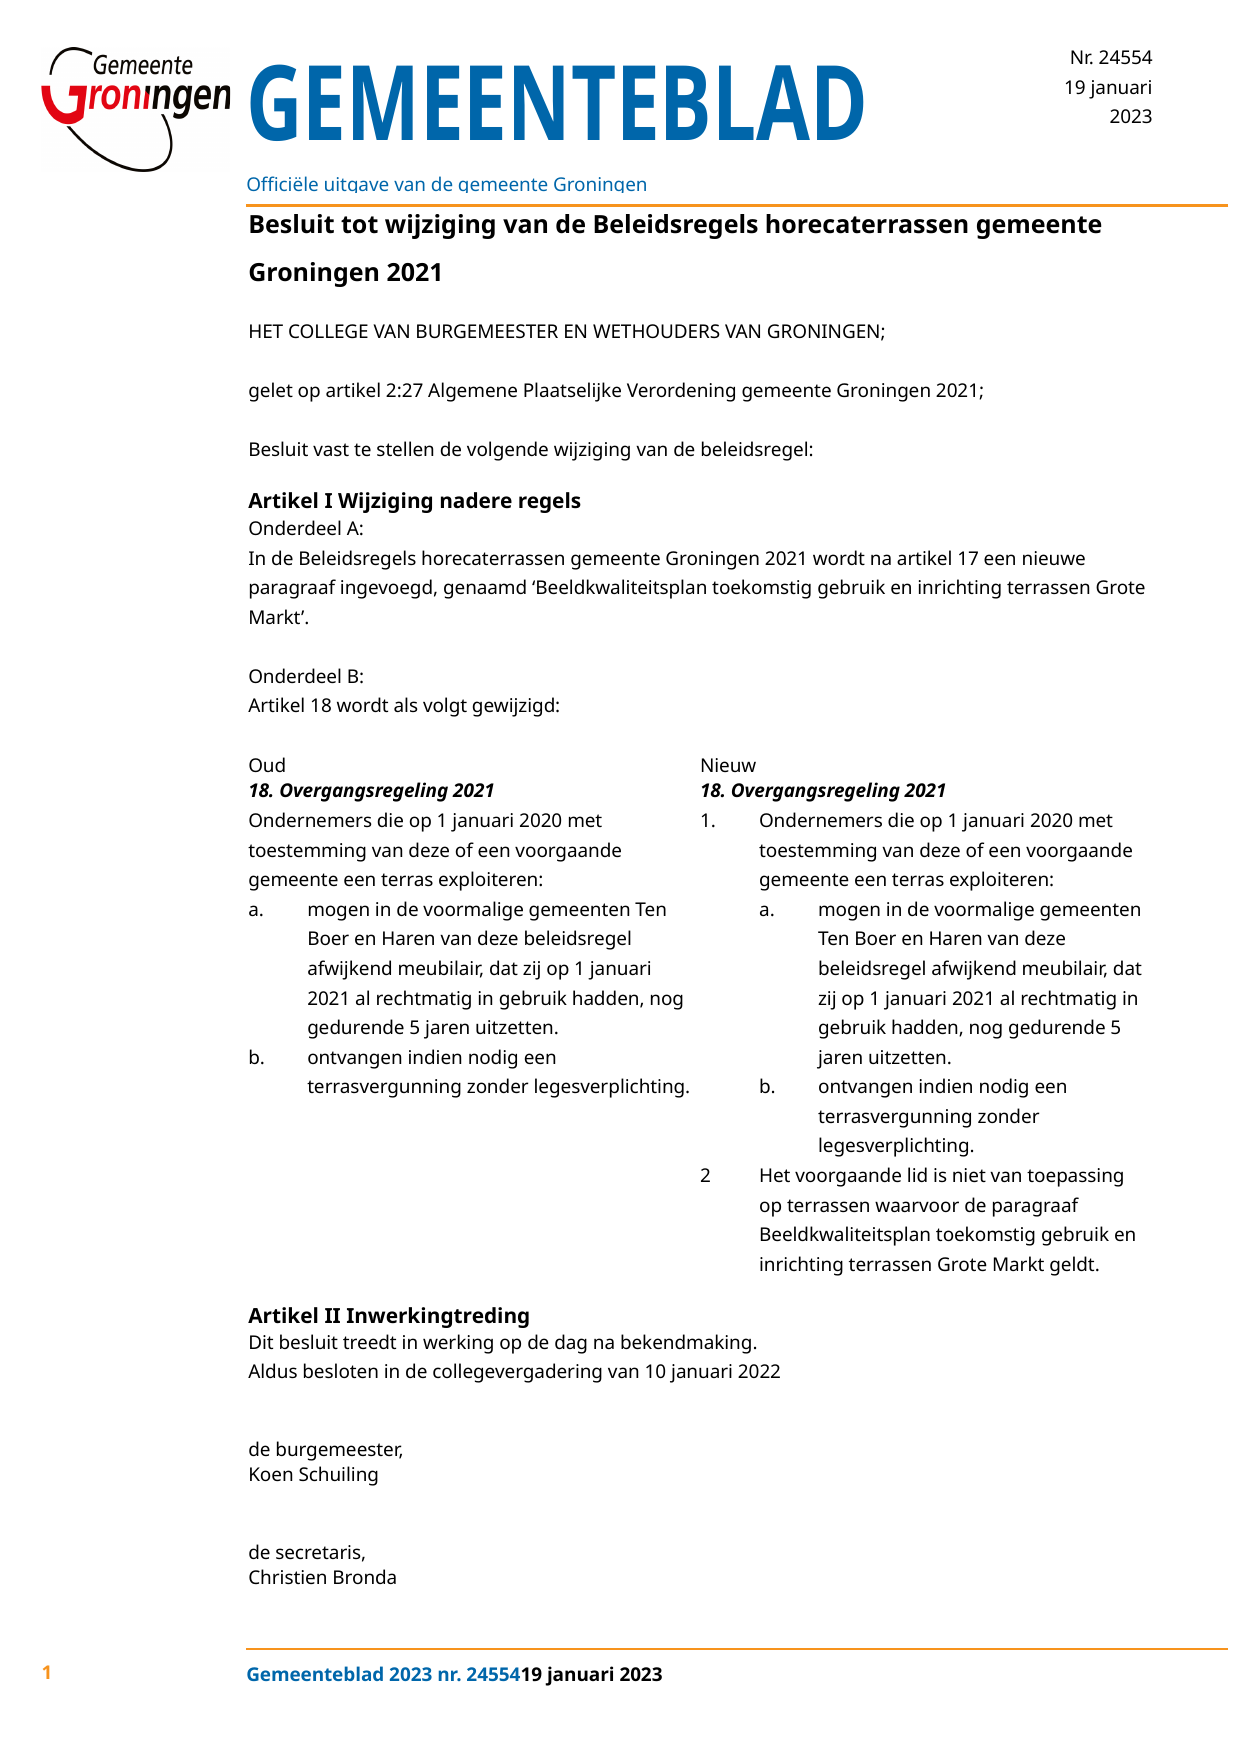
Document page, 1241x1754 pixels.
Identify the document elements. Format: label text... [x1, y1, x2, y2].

table_header Nieuw [700, 752, 1152, 778]
text Onderdeel A: [248, 515, 1152, 541]
text Artikel I Wijziging nadere regels [248, 487, 1152, 515]
text Christien Bronda [248, 1564, 1152, 1590]
table_cell 18. Overgangsregeling 2021 Ondernemers die op 1 januari 2020 met toestemming van deze of een voorgaande gemeente een terras exploiteren: mogen in de voormalige gemeenten Ten Boer en Haren van deze beleidsregel afwijkend meubilair, dat zij op 1 januari 2021 al rechtmatig in gebruik hadden, nog gedurende 5 jaren uitzetten. ontvangen indien nodig een terrasvergunning zonder legesverplichting. [248, 778, 700, 1277]
text Onderdeel B: [248, 663, 1152, 689]
table_header Oud [248, 752, 700, 778]
text Artikel II Inwerkingtreding [248, 1301, 1152, 1329]
text Dit besluit treedt in werking op de dag na bekendmaking. [248, 1329, 1152, 1355]
text Besluit tot wijziging van de Beleidsregels horecaterrassen gemeente Groningen 2021 [248, 207, 1152, 288]
text Besluit vast te stellen de volgende wijziging van de beleidsregel: [248, 436, 1152, 462]
text Aldus besloten in de collegevergadering van 10 januari 2022 [248, 1359, 1152, 1384]
text Koen Schuiling [248, 1462, 1152, 1487]
text gelet op artikel 2:27 Algemene Plaatselijke Verordening gemeente Groningen 2021; [248, 377, 1152, 403]
picture [41, 47, 231, 172]
text de secretaris, [248, 1539, 1152, 1564]
text de burgemeester, [248, 1436, 1152, 1462]
table_cell 18. Overgangsregeling 2021 Ondernemers die op 1 januari 2020 met toestemming van deze of een voorgaande gemeente een terras exploiteren: mogen in de voormalige gemeenten Ten Boer en Haren van deze beleidsregel afwijkend meubilair, dat zij op 1 januari 2021 al rechtmatig in gebruik hadden, nog gedurende 5 jaren uitzetten. ontvangen indien nodig een terrasvergunning zonder legesverplichting. Het voorgaande lid is niet van toepassing op terrassen waarvoor de paragraaf Beeldkwaliteitsplan toekomstig gebruik en inrichting terrassen Grote Markt geldt. [700, 778, 1152, 1277]
text Artikel 18 wordt als volgt gewijzigd: [248, 693, 1152, 718]
text In de Beleidsregels horecaterrassen gemeente Groningen 2021 wordt na artikel 17 een nieuwe paragraaf ingevoegd, genaamd ‘Beeldkwaliteitsplan toekomstig gebruik en inrichting terrassen Grote Markt’. [248, 545, 1152, 629]
text HET COLLEGE VAN BURGEMEESTER EN WETHOUDERS VAN GRONINGEN; [248, 318, 1152, 344]
